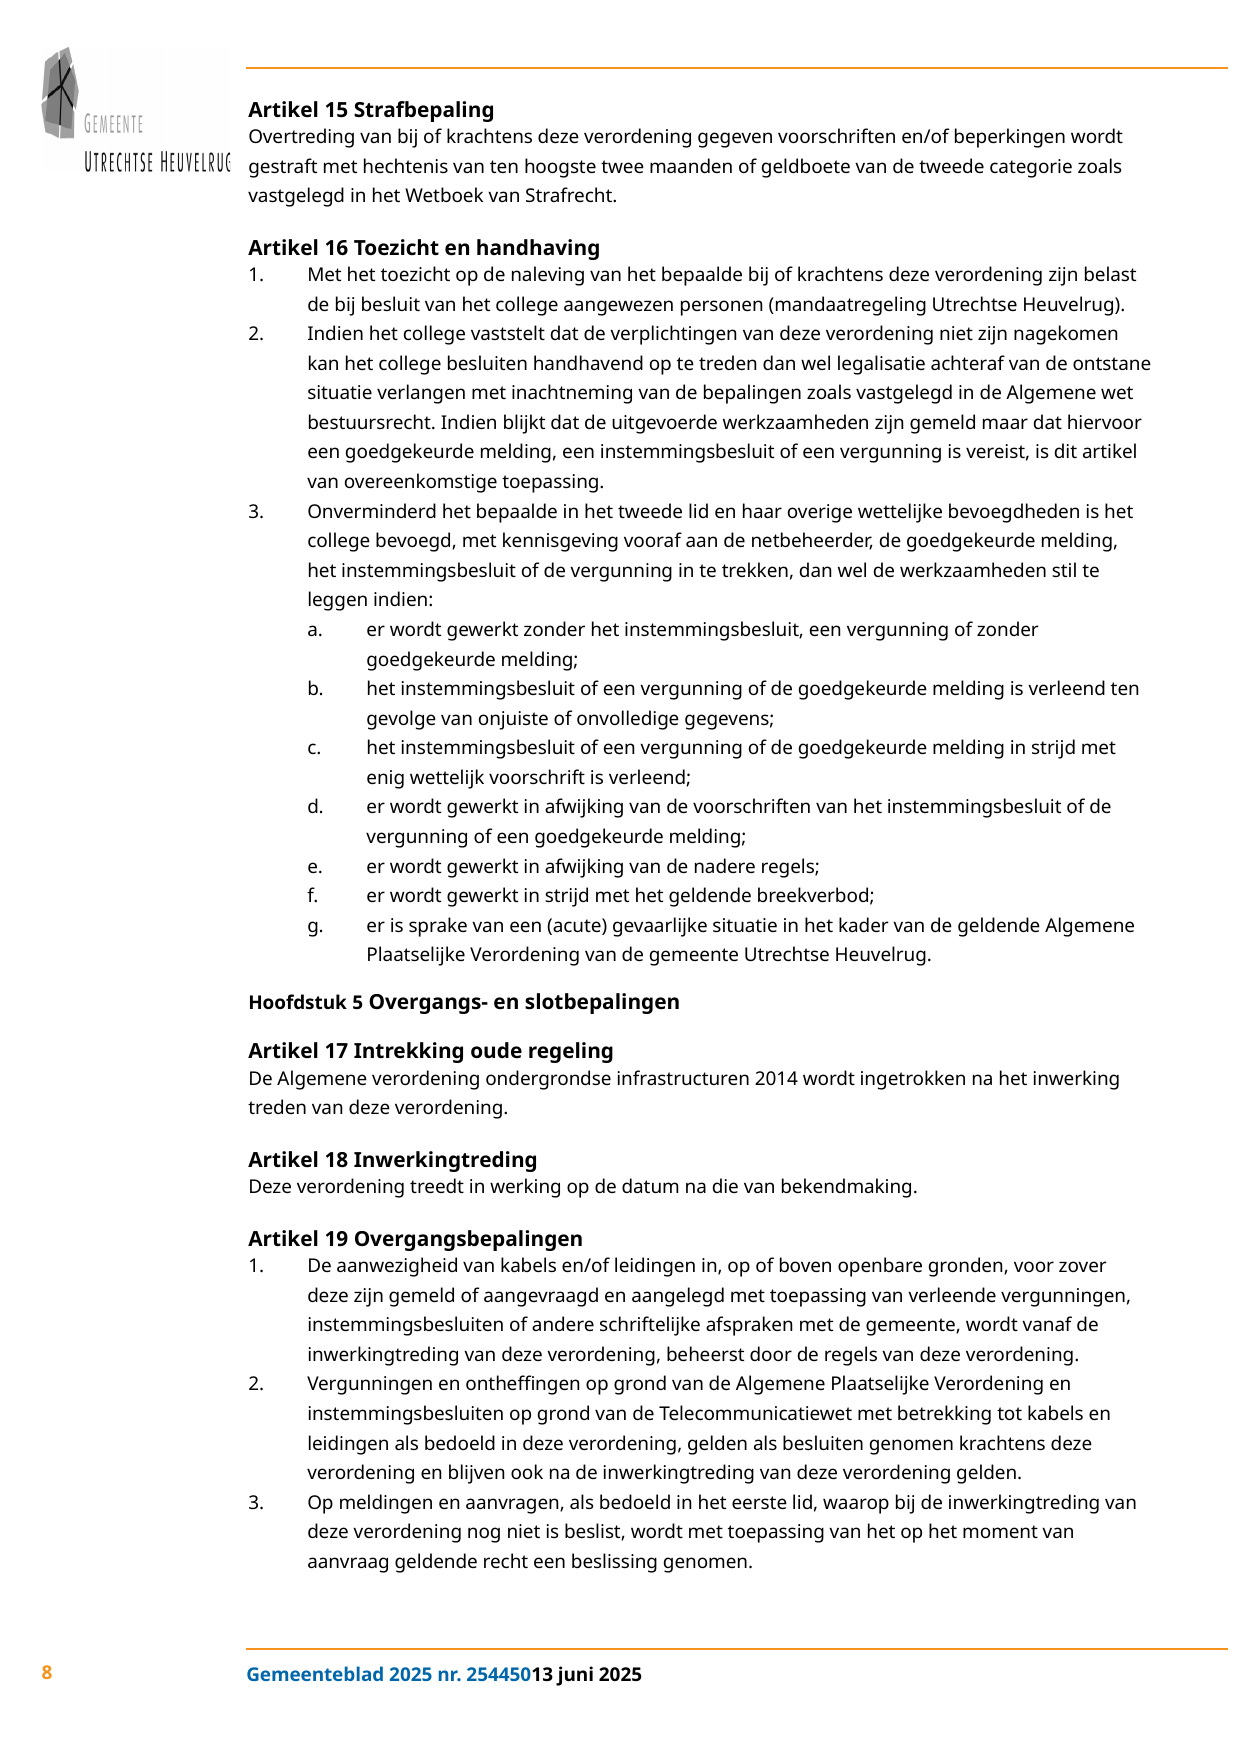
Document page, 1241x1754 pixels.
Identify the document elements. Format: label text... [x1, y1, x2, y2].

list Met het toezicht op de naleving van het bepaalde bij of krachtens deze verordening zijn belast de bij besluit van het college aangewezen personen (mandaatregeling Utrechtse Heuvelrug). [248, 261, 1152, 317]
list er wordt gewerkt zonder het instemmingsbesluit, een vergunning of zonder goedgekeurde melding; [307, 616, 1152, 672]
text Deze verordening treedt in werking op de datum na die van bekendmaking. [248, 1173, 1152, 1199]
list er is sprake van een (acute) gevaarlijke situatie in het kader van de geldende Algemene Plaatselijke Verordening van de gemeente Utrechtse Heuvelrug. [307, 912, 1152, 967]
list De aanwezigheid van kabels en/of leidingen in, op of boven openbare gronden, voor zover deze zijn gemeld of aangevraagd en aangelegd met toepassing van verleende vergunningen, instemmingsbesluiten of andere schriftelijke afspraken met de gemeente, wordt vanaf de inwerkingtreding van deze verordening, beheerst door de regels van deze verordening. [248, 1252, 1152, 1367]
text Artikel 18 Inwerkingtreding [248, 1145, 1152, 1173]
list Onverminderd het bepaalde in het tweede lid en haar overige wettelijke bevoegdheden is het college bevoegd, met kennisgeving vooraf aan de netbeheerder, de goedgekeurde melding, het instemmingsbesluit of de vergunning in te trekken, dan wel de werkzaamheden stil te leggen indien: [248, 498, 1152, 612]
list Op meldingen en aanvragen, als bedoeld in het eerste lid, waarop bij de inwerkingtreding van deze verordening nog niet is beslist, wordt met toepassing van het op het moment van aanvraag geldende recht een beslissing genomen. [248, 1489, 1152, 1574]
list het instemmingsbesluit of een vergunning of de goedgekeurde melding in strijd met enig wettelijk voorschrift is verleend; [307, 734, 1152, 790]
list er wordt gewerkt in strijd met het geldende breekverbod; [307, 882, 1152, 908]
text Overtreding van bij of krachtens deze verordening gegeven voorschriften en/of beperkingen wordt gestraft met hechtenis van ten hoogste twee maanden of geldboete van de tweede categorie zoals vastgelegd in het Wetboek van Strafrecht. [248, 123, 1152, 208]
picture [41, 47, 231, 172]
text Artikel 17 Intrekking oude regeling [248, 1037, 1152, 1065]
list Indien het college vaststelt dat de verplichtingen van deze verordening niet zijn nagekomen kan het college besluiten handhavend op te treden dan wel legalisatie achteraf van de ontstane situatie verlangen met inachtneming van de bepalingen zoals vastgelegd in de Algemene wet bestuursrecht. Indien blijkt dat de uitgevoerde werkzaamheden zijn gemeld maar dat hiervoor een goedgekeurde melding, een instemmingsbesluit of een vergunning is vereist, is dit artikel van overeenkomstige toepassing. [248, 320, 1152, 494]
text De Algemene verordening ondergrondse infrastructuren 2014 wordt ingetrokken na het inwerking treden van deze verordening. [248, 1065, 1152, 1120]
text Artikel 19 Overgangsbepalingen [248, 1224, 1152, 1252]
text Artikel 16 Toezicht en handhaving [248, 233, 1152, 261]
list er wordt gewerkt in afwijking van de nadere regels; [307, 853, 1152, 879]
text Artikel 15 Strafbepaling [248, 95, 1152, 123]
text Hoofdstuk 5 Overgangs- en slotbepalingen [248, 987, 1152, 1016]
list Vergunningen en ontheffingen op grond van de Algemene Plaatselijke Verordening en instemmingsbesluiten op grond van de Telecommunicatiewet met betrekking tot kabels en leidingen als bedoeld in deze verordening, gelden als besluiten genomen krachtens deze verordening en blijven ook na de inwerkingtreding van deze verordening gelden. [248, 1371, 1152, 1485]
list het instemmingsbesluit of een vergunning of de goedgekeurde melding is verleend ten gevolge van onjuiste of onvolledige gegevens; [307, 675, 1152, 731]
list er wordt gewerkt in afwijking van de voorschriften van het instemmingsbesluit of de vergunning of een goedgekeurde melding; [307, 794, 1152, 849]
